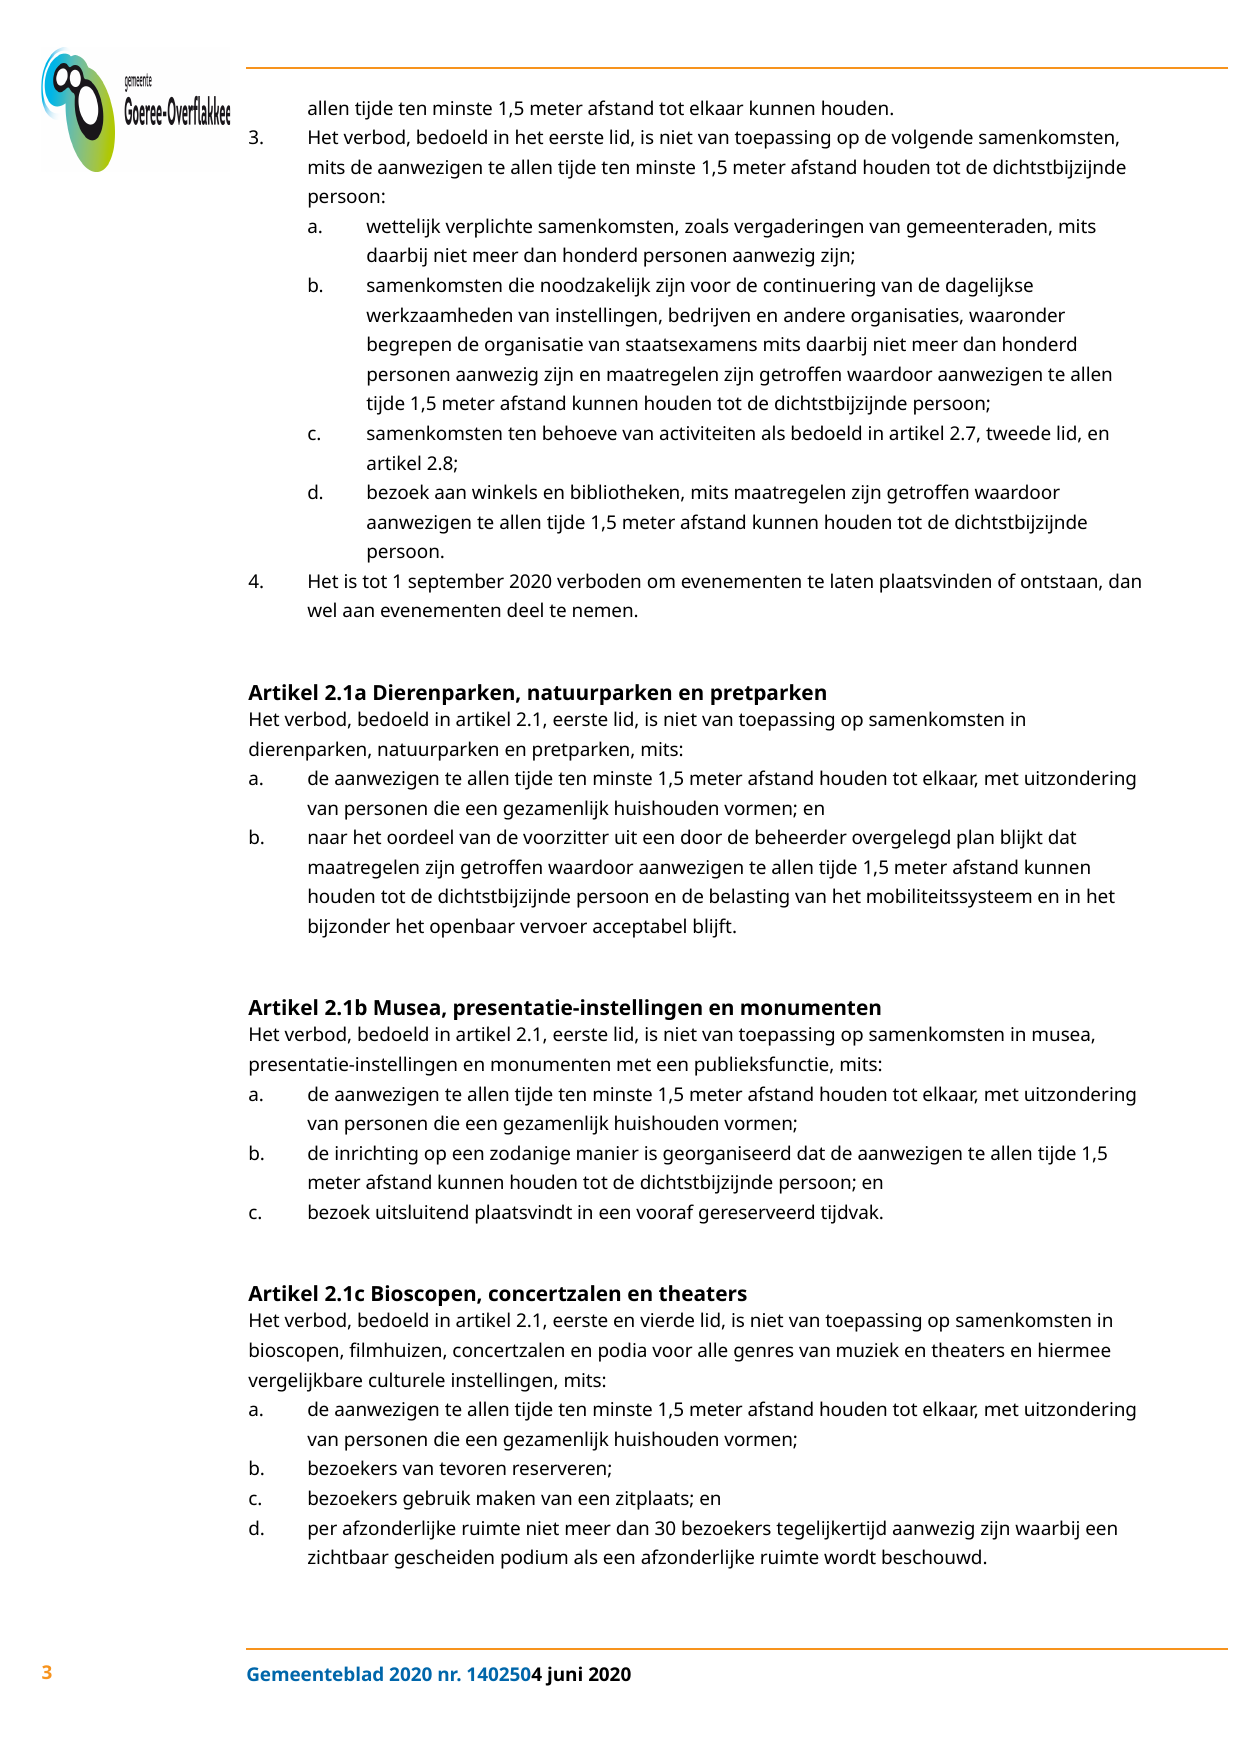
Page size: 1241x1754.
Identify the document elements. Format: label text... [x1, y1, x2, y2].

text Het verbod, bedoeld in artikel 2.1, eerste lid, is niet van toepassing op samenkomsten in musea, presentatie-instellingen en monumenten met een publieksfunctie, mits: [248, 1022, 1152, 1077]
list Het is tot 1 september 2020 verboden om evenementen te laten plaatsvinden of ontstaan, dan wel aan evenementen deel te nemen. [248, 568, 1152, 623]
text Het verbod, bedoeld in artikel 2.1, eerste lid, is niet van toepassing op samenkomsten in dierenparken, natuurparken en pretparken, mits: [248, 706, 1152, 761]
text Artikel 2.1b Musea, presentatie-instellingen en monumenten [248, 993, 1152, 1022]
list de aanwezigen te allen tijde ten minste 1,5 meter afstand houden tot elkaar, met uitzondering van personen die een gezamenlijk huishouden vormen; en [248, 765, 1152, 821]
list samenkomsten die noodzakelijk zijn voor de continuering van de dagelijkse werkzaamheden van instellingen, bedrijven en andere organisaties, waaronder begrepen de organisatie van staatsexamens mits daarbij niet meer dan honderd personen aanwezig zijn en maatregelen zijn getroffen waardoor aanwezigen te allen tijde 1,5 meter afstand kunnen houden tot de dichtstbijzijnde persoon; [307, 272, 1152, 416]
text Het verbod, bedoeld in artikel 2.1, eerste en vierde lid, is niet van toepassing op samenkomsten in bioscopen, filmhuizen, concertzalen en podia voor alle genres van muziek en theaters en hiermee vergelijkbare culturele instellingen, mits: [248, 1308, 1152, 1392]
list wettelijk verplichte samenkomsten, zoals vergaderingen van gemeenteraden, mits daarbij niet meer dan honderd personen aanwezig zijn; [307, 213, 1152, 268]
list allen tijde ten minste 1,5 meter afstand tot elkaar kunnen houden. [248, 95, 1152, 121]
list bezoek aan winkels en bibliotheken, mits maatregelen zijn getroffen waardoor aanwezigen te allen tijde 1,5 meter afstand kunnen houden tot de dichtstbijzijnde persoon. [307, 479, 1152, 564]
list bezoekers van tevoren reserveren; [248, 1456, 1152, 1481]
text Artikel 2.1a Dierenparken, natuurparken en pretparken [248, 678, 1152, 706]
list de aanwezigen te allen tijde ten minste 1,5 meter afstand houden tot elkaar, met uitzondering van personen die een gezamenlijk huishouden vormen; [248, 1396, 1152, 1452]
list samenkomsten ten behoeve van activiteiten als bedoeld in artikel 2.7, tweede lid, en artikel 2.8; [307, 420, 1152, 476]
list de aanwezigen te allen tijde ten minste 1,5 meter afstand houden tot elkaar, met uitzondering van personen die een gezamenlijk huishouden vormen; [248, 1081, 1152, 1136]
text Artikel 2.1c Bioscopen, concertzalen en theaters [248, 1279, 1152, 1308]
list bezoek uitsluitend plaatsvindt in een vooraf gereserveerd tijdvak. [248, 1199, 1152, 1225]
list per afzonderlijke ruimte niet meer dan 30 bezoekers tegelijkertijd aanwezig zijn waarbij een zichtbaar gescheiden podium als een afzonderlijke ruimte wordt beschouwd. [248, 1515, 1152, 1570]
list bezoekers gebruik maken van een zitplaats; en [248, 1485, 1152, 1511]
picture [41, 47, 231, 172]
list Het verbod, bedoeld in het eerste lid, is niet van toepassing op de volgende samenkomsten, mits de aanwezigen te allen tijde ten minste 1,5 meter afstand houden tot de dichtstbijzijnde persoon: [248, 124, 1152, 209]
list de inrichting op een zodanige manier is georganiseerd dat de aanwezigen te allen tijde 1,5 meter afstand kunnen houden tot de dichtstbijzijnde persoon; en [248, 1140, 1152, 1195]
list naar het oordeel van de voorzitter uit een door de beheerder overgelegd plan blijkt dat maatregelen zijn getroffen waardoor aanwezigen te allen tijde 1,5 meter afstand kunnen houden tot de dichtstbijzijnde persoon en de belasting van het mobiliteitssysteem en in het bijzonder het openbaar vervoer acceptabel blijft. [248, 824, 1152, 939]
